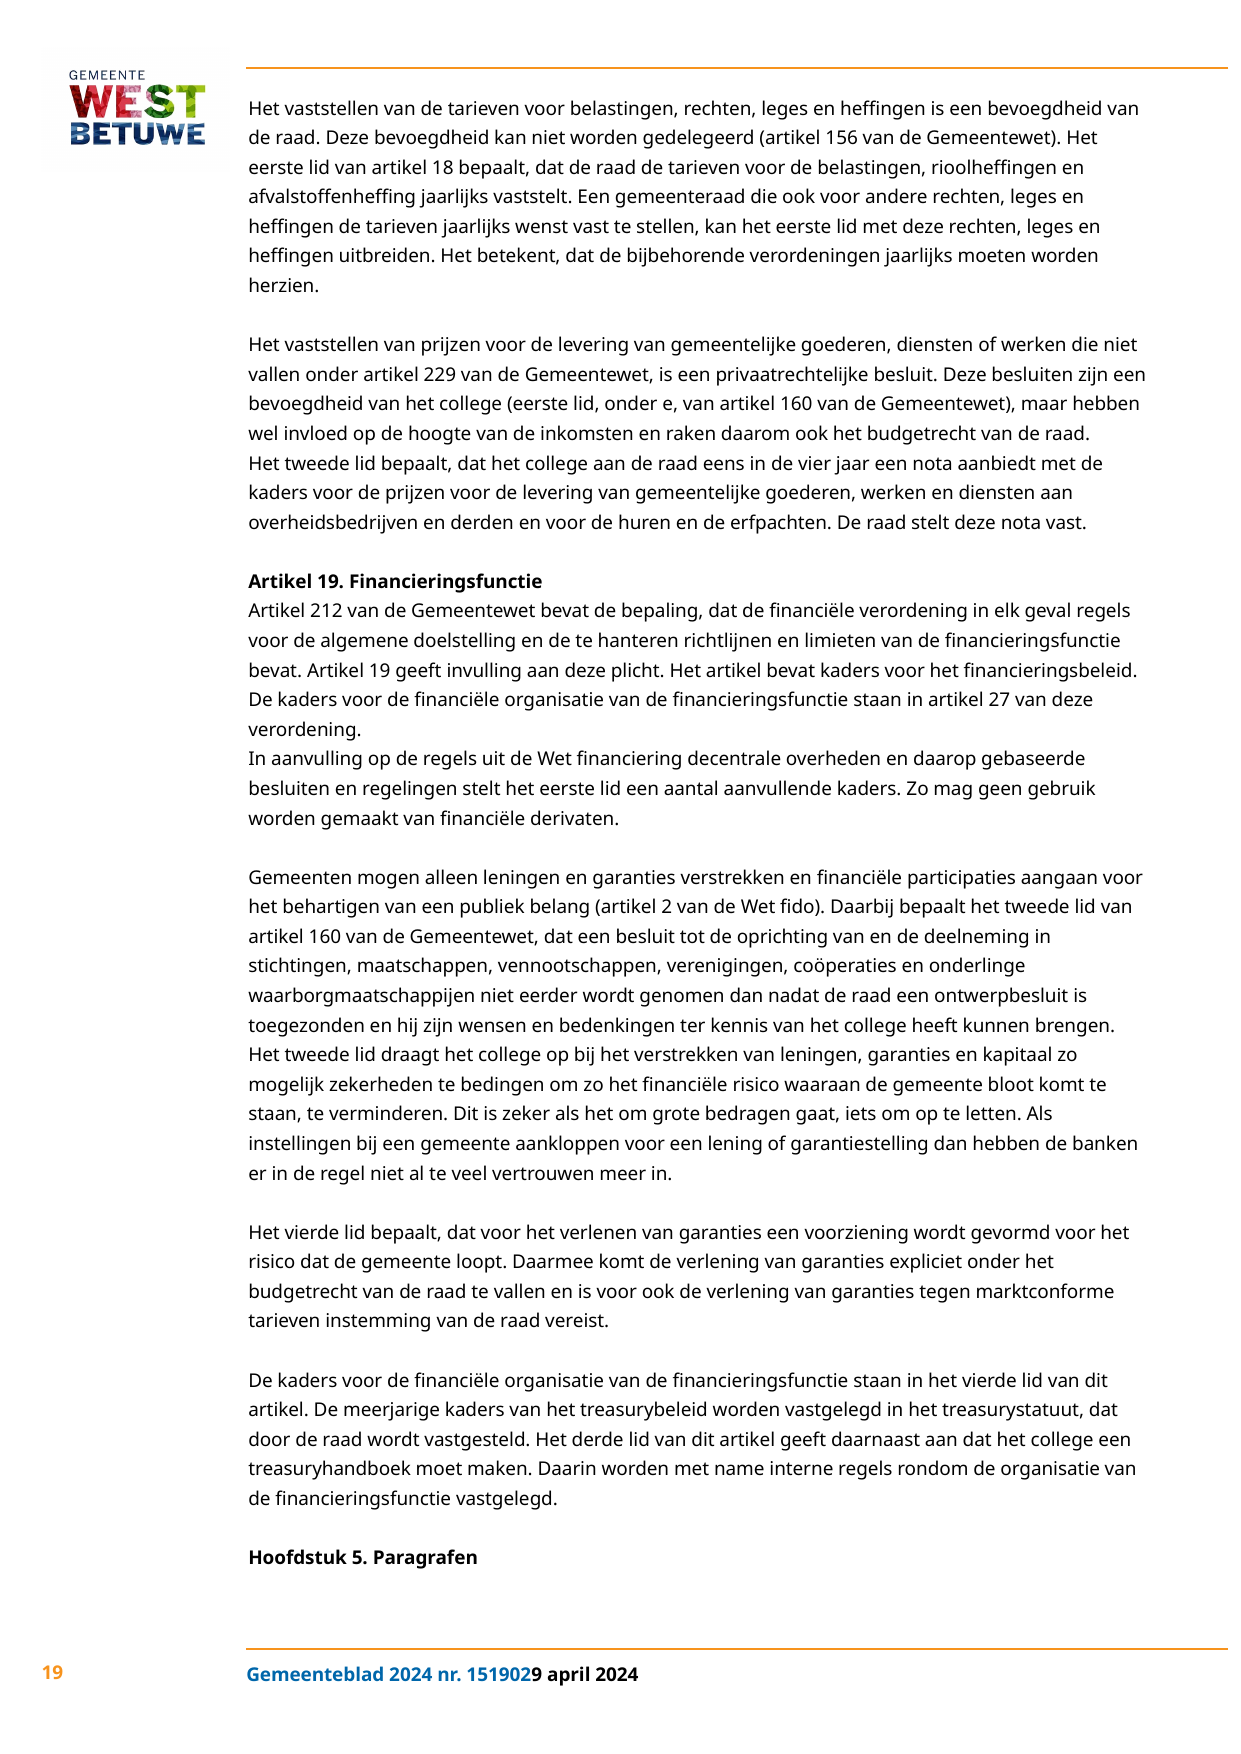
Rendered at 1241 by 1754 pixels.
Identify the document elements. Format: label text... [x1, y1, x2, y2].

text In aanvulling op de regels uit de Wet financiering decentrale overheden en daarop gebaseerde besluiten en regelingen stelt het eerste lid een aantal aanvullende kaders. Zo mag geen gebruik worden gemaakt van financiële derivaten. [248, 746, 1152, 831]
text Het vaststellen van prijzen voor de levering van gemeentelijke goederen, diensten of werken die niet vallen onder artikel 229 van de Gemeentewet, is een privaatrechtelijke besluit. Deze besluiten zijn een bevoegdheid van het college (eerste lid, onder e, van artikel 160 van de Gemeentewet), maar hebben wel invloed op de hoogte van de inkomsten en raken daarom ook het budgetrecht van de raad. [248, 331, 1152, 446]
text Artikel 19. Financieringsfunctie [248, 568, 1152, 594]
text De kaders voor de financiële organisatie van de financieringsfunctie staan in het vierde lid van dit artikel. De meerjarige kaders van het treasurybeleid worden vastgelegd in het treasurystatuut, dat door de raad wordt vastgesteld. Het derde lid van dit artikel geeft daarnaast aan dat het college een treasuryhandboek moet maken. Daarin worden met name interne regels rondom de organisatie van de financieringsfunctie vastgelegd. [248, 1367, 1152, 1511]
picture [41, 47, 231, 172]
text Hoofdstuk 5. Paragrafen [248, 1544, 1152, 1570]
text Het tweede lid bepaalt, dat het college aan de raad eens in de vier jaar een nota aanbiedt met de kaders voor de prijzen voor de levering van gemeentelijke goederen, werken en diensten aan overheidsbedrijven en derden en voor de huren en de erfpachten. De raad stelt deze nota vast. [248, 450, 1152, 535]
text Het tweede lid draagt het college op bij het verstrekken van leningen, garanties en kapitaal zo mogelijk zekerheden te bedingen om zo het financiële risico waaraan de gemeente bloot komt te staan, te verminderen. Dit is zeker als het om grote bedragen gaat, iets om op te letten. Als instellingen bij een gemeente aankloppen voor een lening of garantiestelling dan hebben de banken er in de regel niet al te veel vertrouwen meer in. [248, 1041, 1152, 1186]
text Artikel 212 van de Gemeentewet bevat de bepaling, dat de financiële verordening in elk geval regels voor de algemene doelstelling en de te hanteren richtlijnen en limieten van de financieringsfunctie bevat. Artikel 19 geeft invulling aan deze plicht. Het artikel bevat kaders voor het financieringsbeleid. De kaders voor de financiële organisatie van de financieringsfunctie staan in artikel 27 van deze verordening. [248, 598, 1152, 742]
text Het vierde lid bepaalt, dat voor het verlenen van garanties een voorziening wordt gevormd voor het risico dat de gemeente loopt. Daarmee komt de verlening van garanties expliciet onder het budgetrecht van de raad te vallen en is voor ook de verlening van garanties tegen marktconforme tarieven instemming van de raad vereist. [248, 1219, 1152, 1333]
text Het vaststellen van de tarieven voor belastingen, rechten, leges en heffingen is een bevoegdheid van de raad. Deze bevoegdheid kan niet worden gedelegeerd (artikel 156 van de Gemeentewet). Het eerste lid van artikel 18 bepaalt, dat de raad de tarieven voor de belastingen, rioolheffingen en afvalstoffenheffing jaarlijks vaststelt. Een gemeenteraad die ook voor andere rechten, leges en heffingen de tarieven jaarlijks wenst vast te stellen, kan het eerste lid met deze rechten, leges en heffingen uitbreiden. Het betekent, dat de bijbehorende verordeningen jaarlijks moeten worden herzien. [248, 95, 1152, 298]
text Gemeenten mogen alleen leningen en garanties verstrekken en financiële participaties aangaan voor het behartigen van een publiek belang (artikel 2 van de Wet fido). Daarbij bepaalt het tweede lid van artikel 160 van de Gemeentewet, dat een besluit tot de oprichting van en de deelneming in stichtingen, maatschappen, vennootschappen, verenigingen, coöperaties en onderlinge waarborgmaatschappijen niet eerder wordt genomen dan nadat de raad een ontwerpbesluit is toegezonden en hij zijn wensen en bedenkingen ter kennis van het college heeft kunnen brengen. [248, 864, 1152, 1038]
